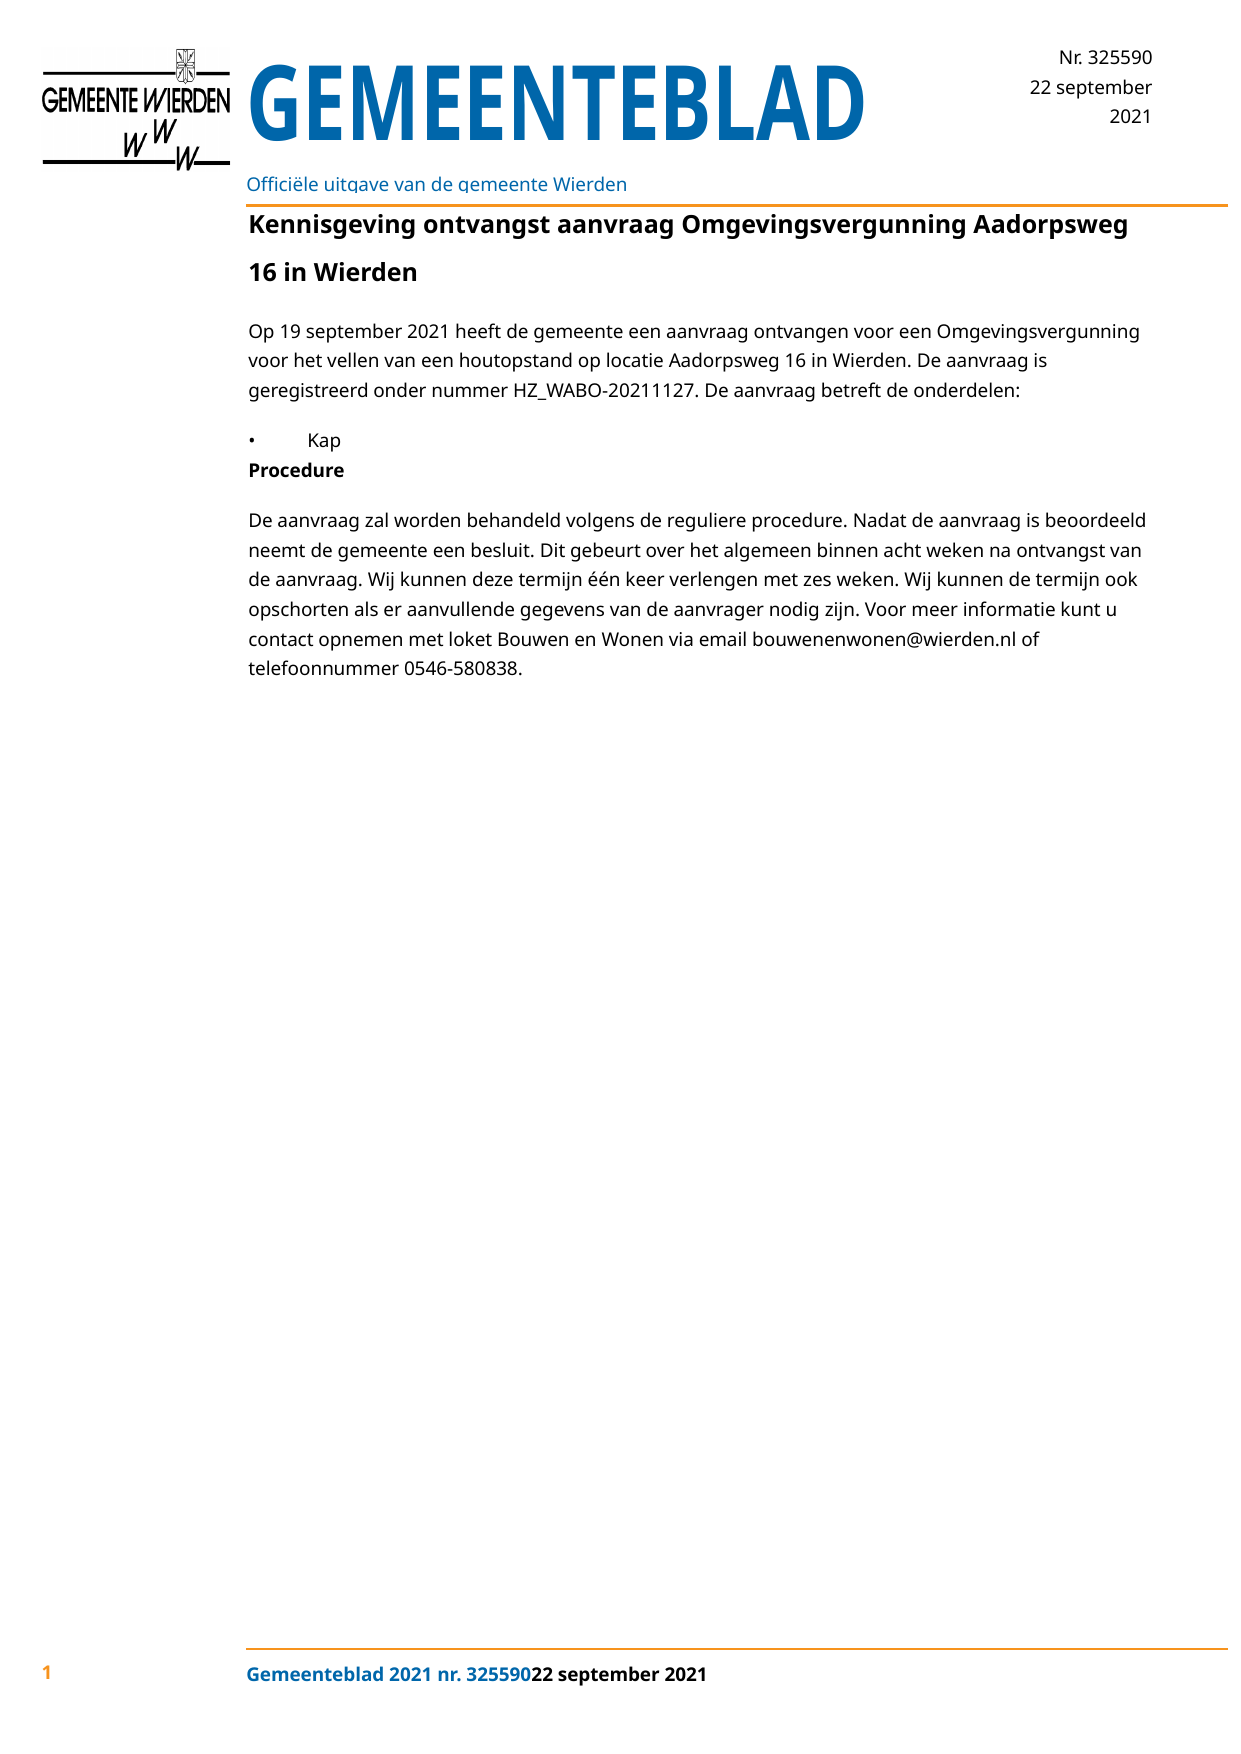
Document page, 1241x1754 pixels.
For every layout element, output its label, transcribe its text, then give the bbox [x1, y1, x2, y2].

text Procedure [248, 457, 1152, 483]
text Kennisgeving ontvangst aanvraag Omgevingsvergunning Aadorpsweg 16 in Wierden [248, 207, 1152, 288]
picture [41, 47, 231, 172]
text De aanvraag zal worden behandeld volgens de reguliere procedure. Nadat de aanvraag is beoordeeld neemt de gemeente een besluit. Dit gebeurt over het algemeen binnen acht weken na ontvangst van de aanvraag. Wij kunnen deze termijn één keer verlengen met zes weken. Wij kunnen de termijn ook opschorten als er aanvullende gegevens van de aanvrager nodig zijn. Voor meer informatie kunt u contact opnemen met loket Bouwen en Wonen via email bouwenenwonen@wierden.nl of telefoonnummer 0546-580838. [248, 507, 1152, 681]
text Op 19 september 2021 heeft de gemeente een aanvraag ontvangen voor een Omgevingsvergunning voor het vellen van een houtopstand op locatie Aadorpsweg 16 in Wierden. De aanvraag is geregistreerd onder nummer HZ_WABO-20211127. De aanvraag betreft de onderdelen: [248, 318, 1152, 403]
list Kap [248, 427, 1152, 453]
